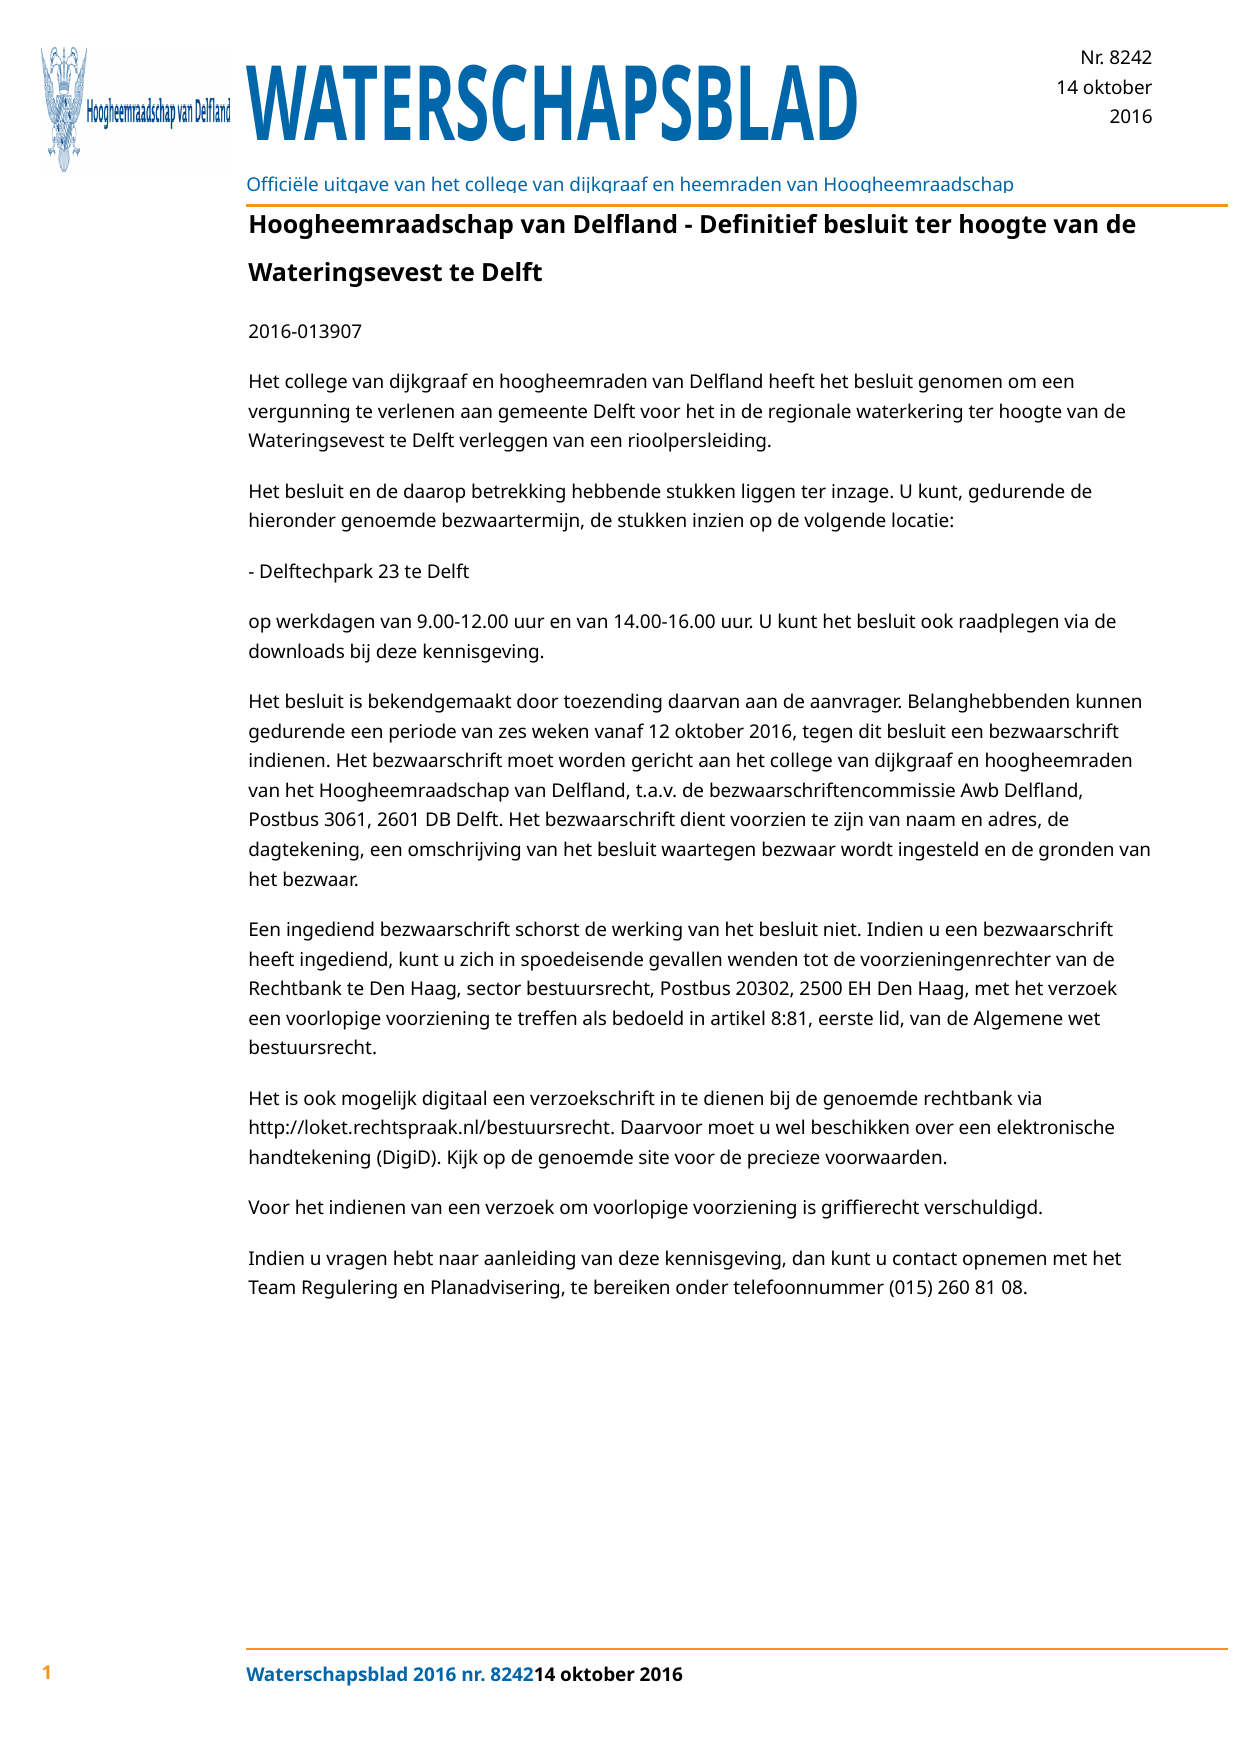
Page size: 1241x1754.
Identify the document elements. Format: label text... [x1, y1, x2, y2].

text Het besluit is bekendgemaakt door toezending daarvan aan de aanvrager. Belanghebbenden kunnen gedurende een periode van zes weken vanaf 12 oktober 2016, tegen dit besluit een bezwaarschrift indienen. Het bezwaarschrift moet worden gericht aan het college van dijkgraaf en hoogheemraden van het Hoogheemraadschap van Delfland, t.a.v. de bezwaarschriftencommissie Awb Delfland, Postbus 3061, 2601 DB Delft. Het bezwaarschrift dient voorzien te zijn van naam en adres, de dagtekening, een omschrijving van het besluit waartegen bezwaar wordt ingesteld en de gronden van het bezwaar. [248, 688, 1152, 892]
text Het college van dijkgraaf en hoogheemraden van Delfland heeft het besluit genomen om een vergunning te verlenen aan gemeente Delft voor het in de regionale waterkering ter hoogte van de Wateringsevest te Delft verleggen van een rioolpersleiding. [248, 368, 1152, 453]
text Het besluit en de daarop betrekking hebbende stukken liggen ter inzage. U kunt, gedurende de hieronder genoemde bezwaartermijn, de stukken inzien op de volgende locatie: [248, 478, 1152, 533]
text Een ingediend bezwaarschrift schorst de werking van het besluit niet. Indien u een bezwaarschrift heeft ingediend, kunt u zich in spoedeisende gevallen wenden tot de voorzieningenrechter van de Rechtbank te Den Haag, sector bestuursrecht, Postbus 20302, 2500 EH Den Haag, met het verzoek een voorlopige voorziening te treffen als bedoeld in artikel 8:81, eerste lid, van de Algemene wet bestuursrecht. [248, 916, 1152, 1060]
text op werkdagen van 9.00-12.00 uur en van 14.00-16.00 uur. U kunt het besluit ook raadplegen via de downloads bij deze kennisgeving. [248, 608, 1152, 664]
text 2016-013907 [248, 318, 1152, 344]
text Voor het indienen van een verzoek om voorlopige voorziening is griffierecht verschuldigd. [248, 1194, 1152, 1220]
picture [41, 47, 231, 172]
text Hoogheemraadschap van Delfland - Definitief besluit ter hoogte van de Wateringsevest te Delft [248, 207, 1152, 288]
text Het is ook mogelijk digitaal een verzoekschrift in te dienen bij de genoemde rechtbank via http://loket.rechtspraak.nl/bestuursrecht. Daarvoor moet u wel beschikken over een elektronische handtekening (DigiD). Kijk op de genoemde site voor de precieze voorwaarden. [248, 1085, 1152, 1170]
text - Delftechpark 23 te Delft [248, 558, 1152, 584]
text Indien u vragen hebt naar aanleiding van deze kennisgeving, dan kunt u contact opnemen met het Team Regulering en Planadvisering, te bereiken onder telefoonnummer (015) 260 81 08. [248, 1245, 1152, 1300]
